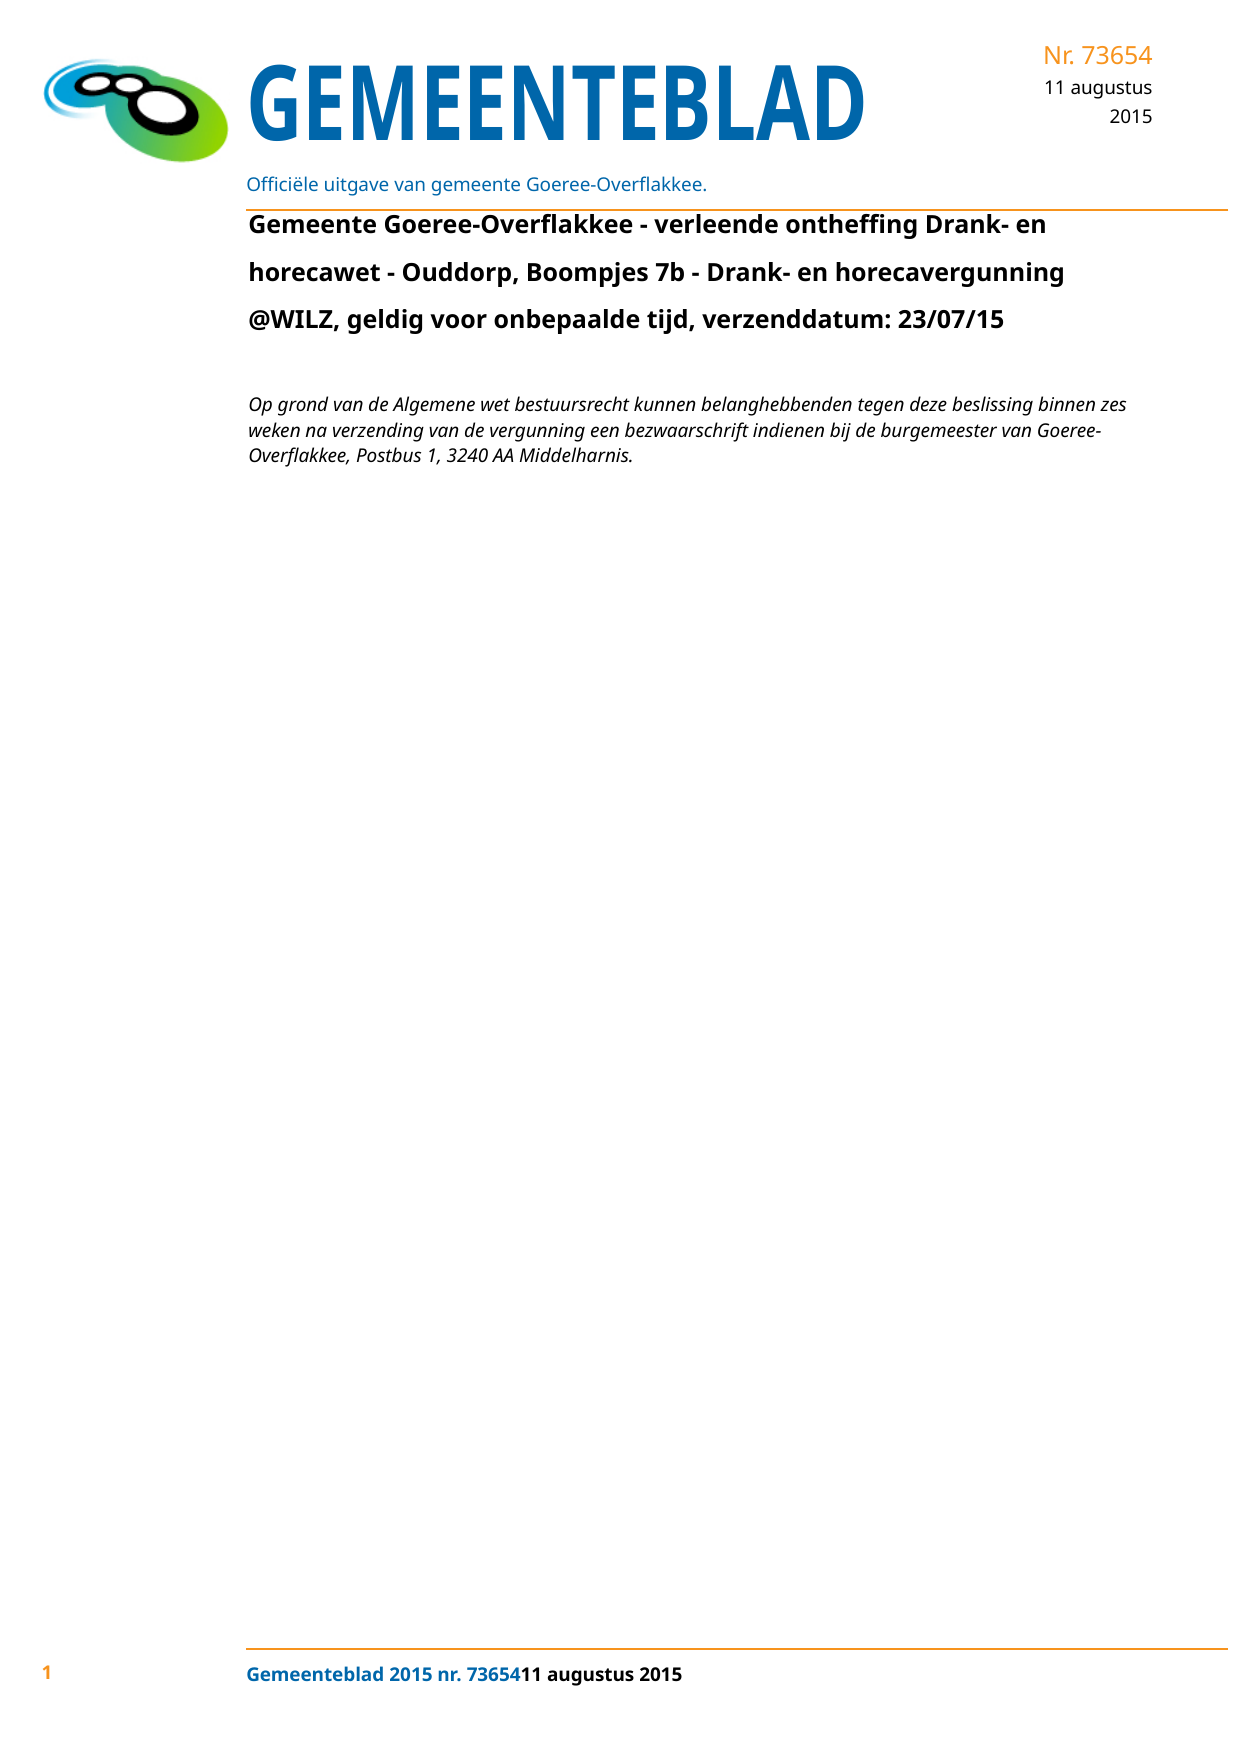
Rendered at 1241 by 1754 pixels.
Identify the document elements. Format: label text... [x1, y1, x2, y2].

picture [41, 47, 231, 172]
text Gemeente Goeree-Overflakkee - verleende ontheffing Drank- en horecawet - Ouddorp, Boompjes 7b - Drank- en horecavergunning @WILZ, geldig voor onbepaalde tijd, verzenddatum: 23/07/15 [248, 211, 1152, 336]
text Op grond van de Algemene wet bestuursrecht kunnen belanghebbenden tegen deze beslissing binnen zes weken na verzending van de vergunning een bezwaarschrift indienen bij de burgemeester van Goeree-Overflakkee, Postbus 1, 3240 AA Middelharnis. [248, 391, 1152, 468]
